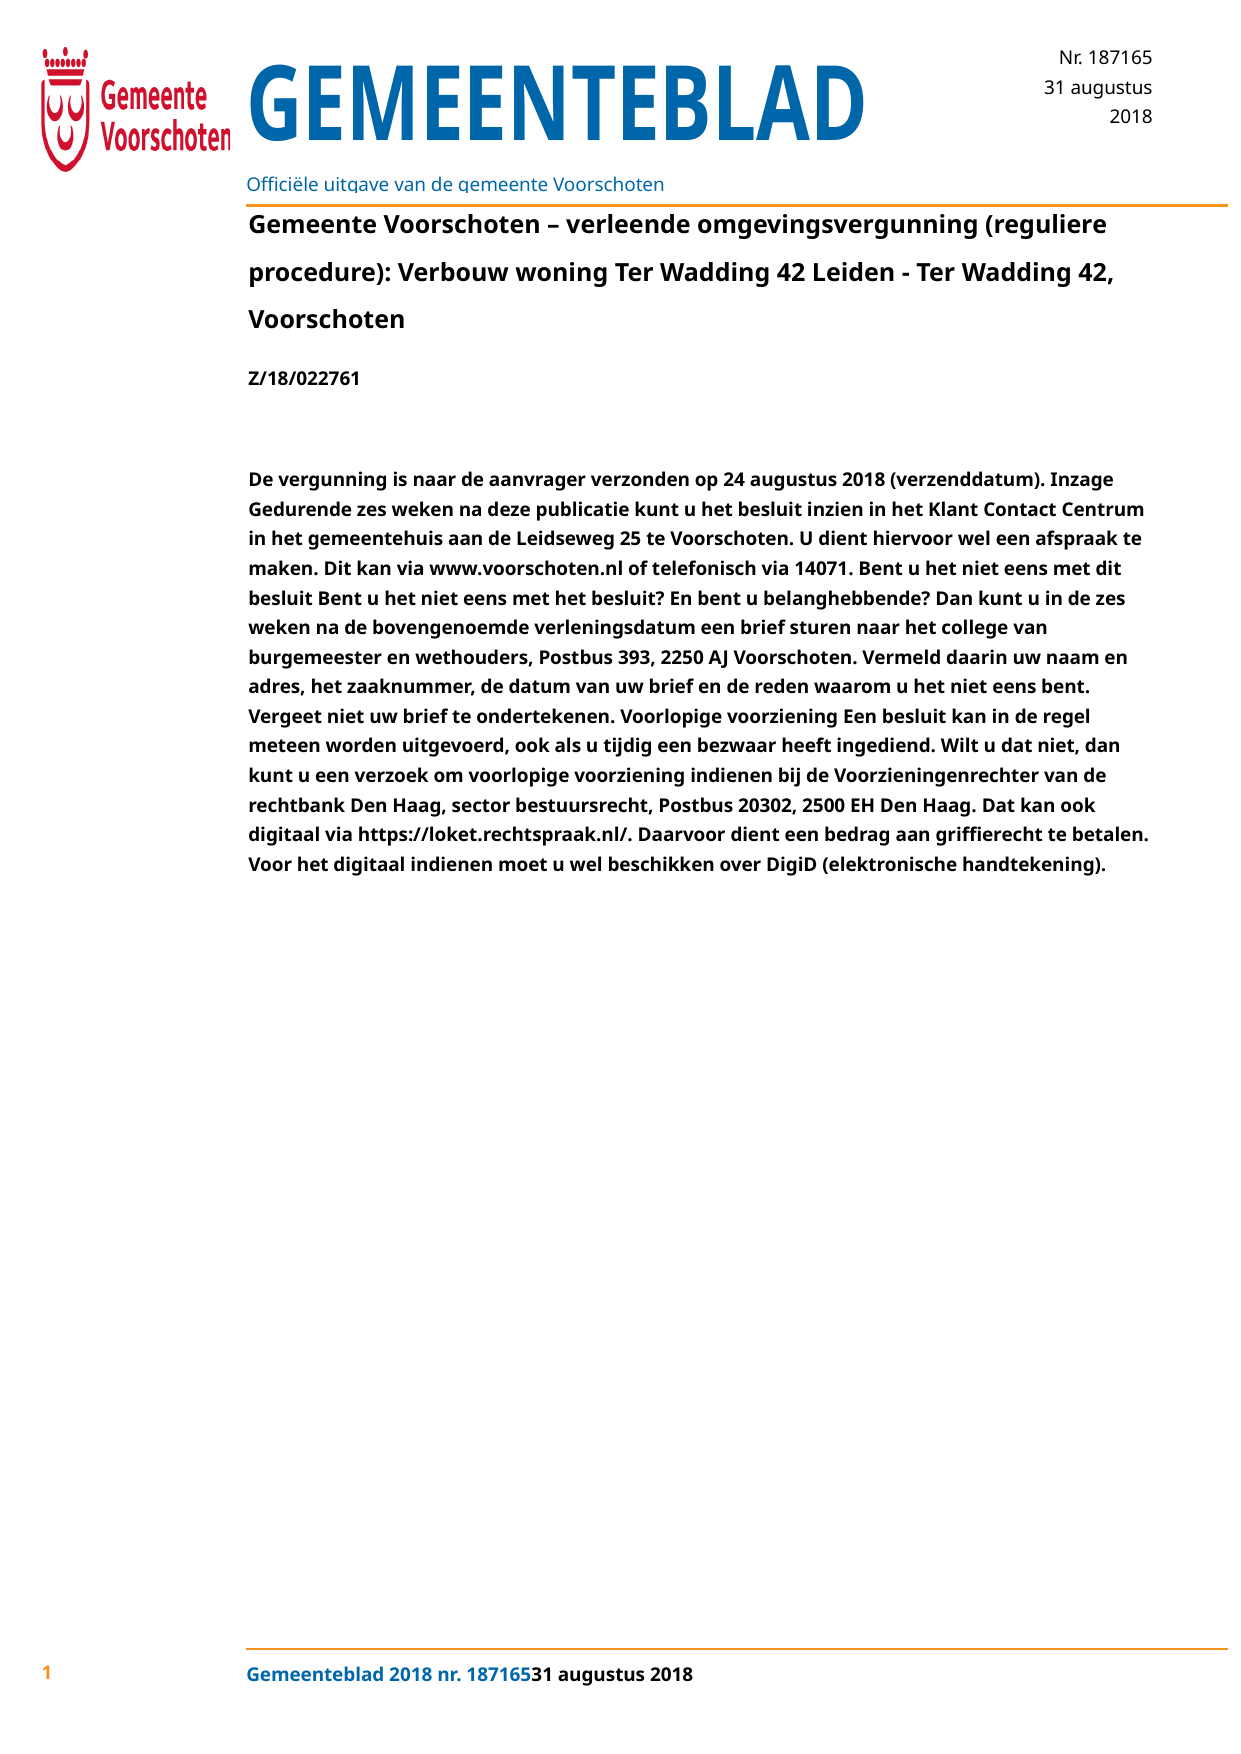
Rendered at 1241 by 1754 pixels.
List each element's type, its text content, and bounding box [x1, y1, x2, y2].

text Gemeente Voorschoten – verleende omgevingsvergunning (reguliere procedure): Verbouw woning Ter Wadding 42 Leiden - Ter Wadding 42, Voorschoten [248, 207, 1152, 336]
picture [41, 47, 231, 172]
text De vergunning is naar de aanvrager verzonden op 24 augustus 2018 (verzenddatum). Inzage Gedurende zes weken na deze publicatie kunt u het besluit inzien in het Klant Contact Centrum in het gemeentehuis aan de Leidseweg 25 te Voorschoten. U dient hiervoor wel een afspraak te maken. Dit kan via www.voorschoten.nl of telefonisch via 14071. Bent u het niet eens met dit besluit Bent u het niet eens met het besluit? En bent u belanghebbende? Dan kunt u in de zes weken na de bovengenoemde verleningsdatum een brief sturen naar het college van burgemeester en wethouders, Postbus 393, 2250 AJ Voorschoten. Vermeld daarin uw naam en adres, het zaaknummer, de datum van uw brief en de reden waarom u het niet eens bent. Vergeet niet uw brief te ondertekenen. Voorlopige voorziening Een besluit kan in de regel meteen worden uitgevoerd, ook als u tijdig een bezwaar heeft ingediend. Wilt u dat niet, dan kunt u een verzoek om voorlopige voorziening indienen bij de Voorzieningenrechter van de rechtbank Den Haag, sector bestuursrecht, Postbus 20302, 2500 EH Den Haag. Dat kan ook digitaal via https://loket.rechtspraak.nl/. Daarvoor dient een bedrag aan griffierecht te betalen. Voor het digitaal indienen moet u wel beschikken over DigiD (elektronische handtekening). [248, 466, 1152, 877]
text Z/18/022761 [248, 366, 1152, 391]
